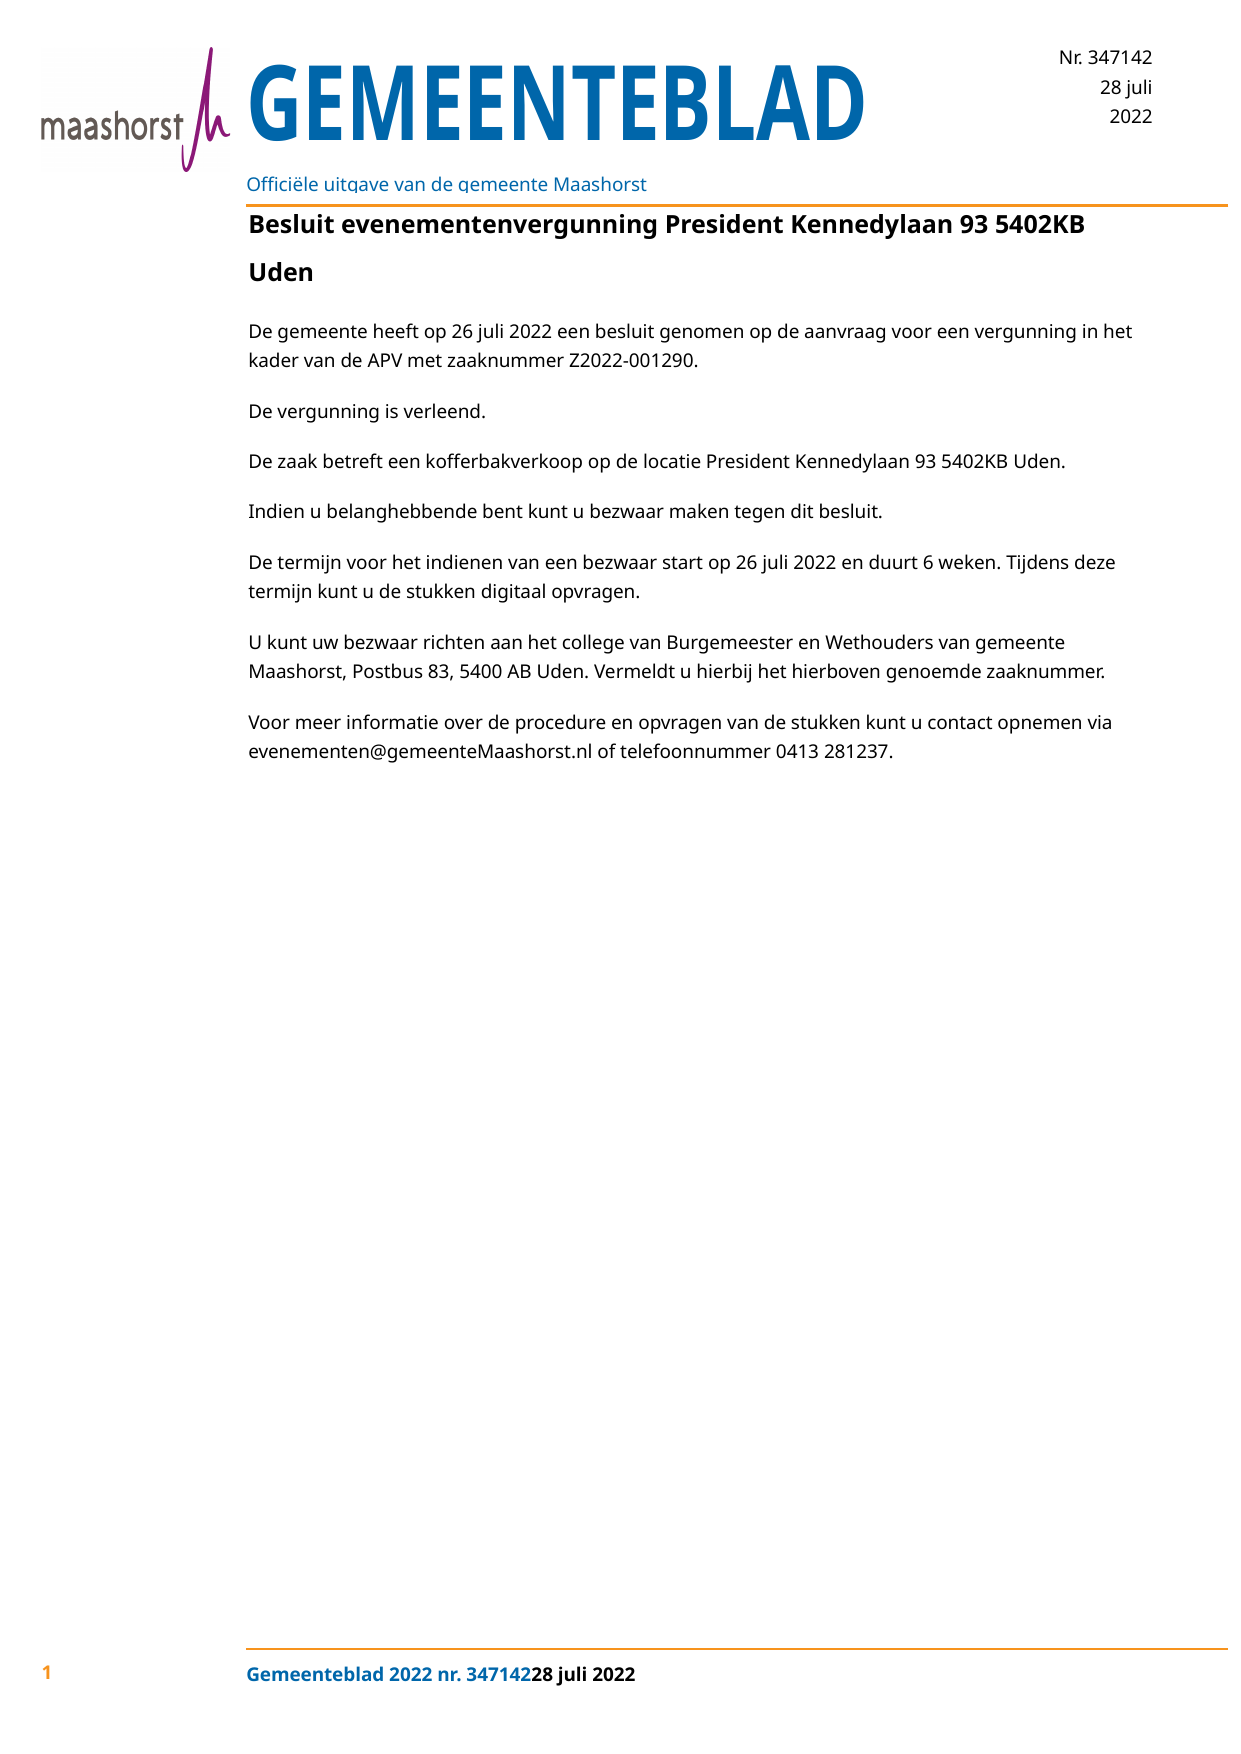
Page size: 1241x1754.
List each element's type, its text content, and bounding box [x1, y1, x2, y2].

text De zaak betreft een kofferbakverkoop op de locatie President Kennedylaan 93 5402KB Uden. [248, 448, 1152, 474]
text De gemeente heeft op 26 juli 2022 een besluit genomen op de aanvraag voor een vergunning in het kader van de APV met zaaknummer Z2022-001290. [248, 318, 1152, 373]
text De vergunning is verleend. [248, 398, 1152, 424]
text Besluit evenementenvergunning President Kennedylaan 93 5402KB Uden [248, 207, 1152, 288]
picture [41, 47, 231, 172]
text U kunt uw bezwaar richten aan het college van Burgemeester en Wethouders van gemeente Maashorst, Postbus 83, 5400 AB Uden. Vermeldt u hierbij het hierboven genoemde zaaknummer. [248, 629, 1152, 684]
text Voor meer informatie over de procedure en opvragen van de stukken kunt u contact opnemen via evenementen@gemeenteMaashorst.nl of telefoonnummer 0413 281237. [248, 709, 1152, 764]
text Indien u belanghebbende bent kunt u bezwaar maken tegen dit besluit. [248, 499, 1152, 524]
text De termijn voor het indienen van een bezwaar start op 26 juli 2022 en duurt 6 weken. Tijdens deze termijn kunt u de stukken digitaal opvragen. [248, 549, 1152, 604]
